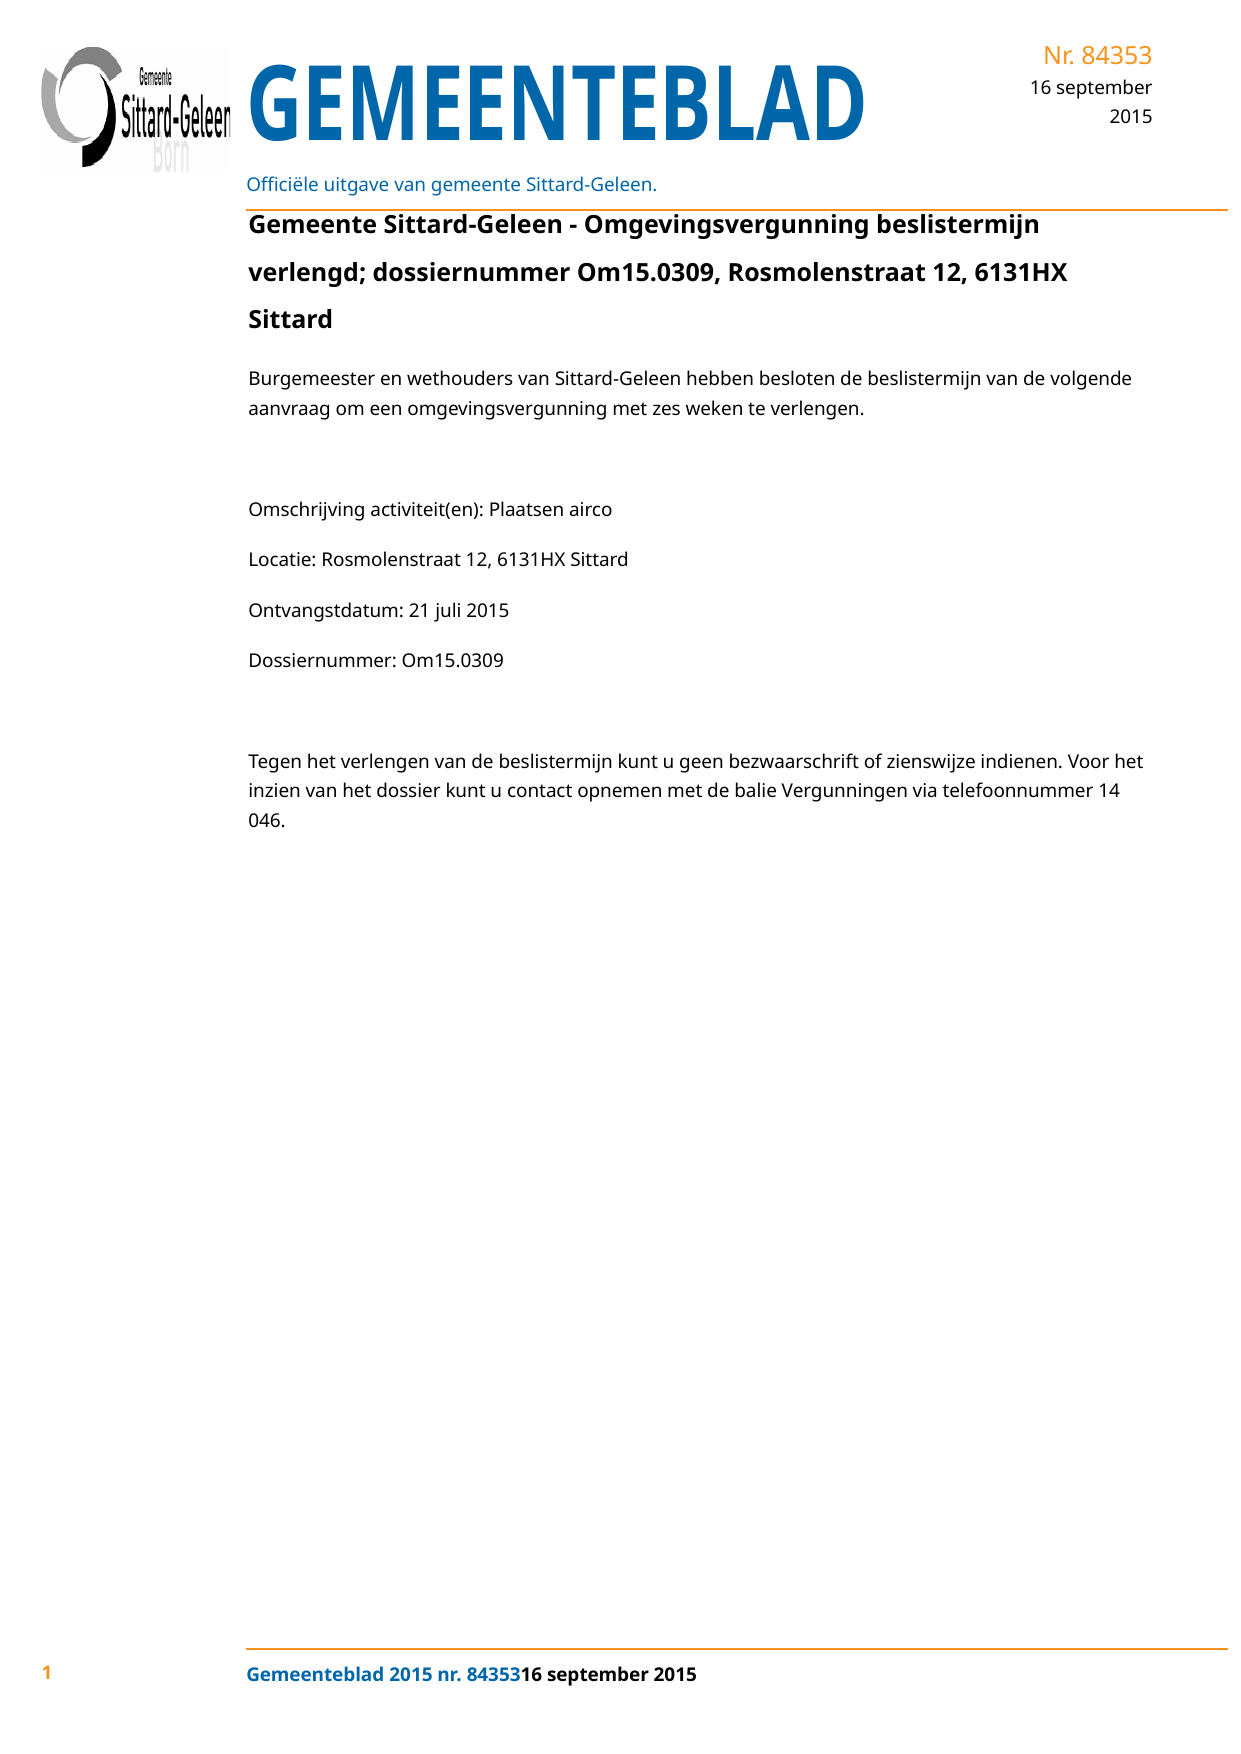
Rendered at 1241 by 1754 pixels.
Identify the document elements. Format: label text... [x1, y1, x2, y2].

text Dossiernummer: Om15.0309 [248, 647, 1152, 673]
text Burgemeester en wethouders van Sittard-Geleen hebben besloten de beslistermijn van de volgende aanvraag om een omgevingsvergunning met zes weken te verlengen. [248, 366, 1152, 421]
text Ontvangstdatum: 21 juli 2015 [248, 597, 1152, 622]
text Locatie: Rosmolenstraat 12, 6131HX Sittard [248, 546, 1152, 572]
text Tegen het verlengen van de beslistermijn kunt u geen bezwaarschrift of zienswijze indienen. Voor het inzien van het dossier kunt u contact opnemen met de balie Vergunningen via telefoonnummer 14 046. [248, 748, 1152, 833]
picture [41, 47, 231, 172]
text Omschrijving activiteit(en): Plaatsen airco [248, 496, 1152, 522]
text Gemeente Sittard-Geleen - Omgevingsvergunning beslistermijn verlengd; dossiernummer Om15.0309, Rosmolenstraat 12, 6131HX Sittard [248, 211, 1152, 336]
